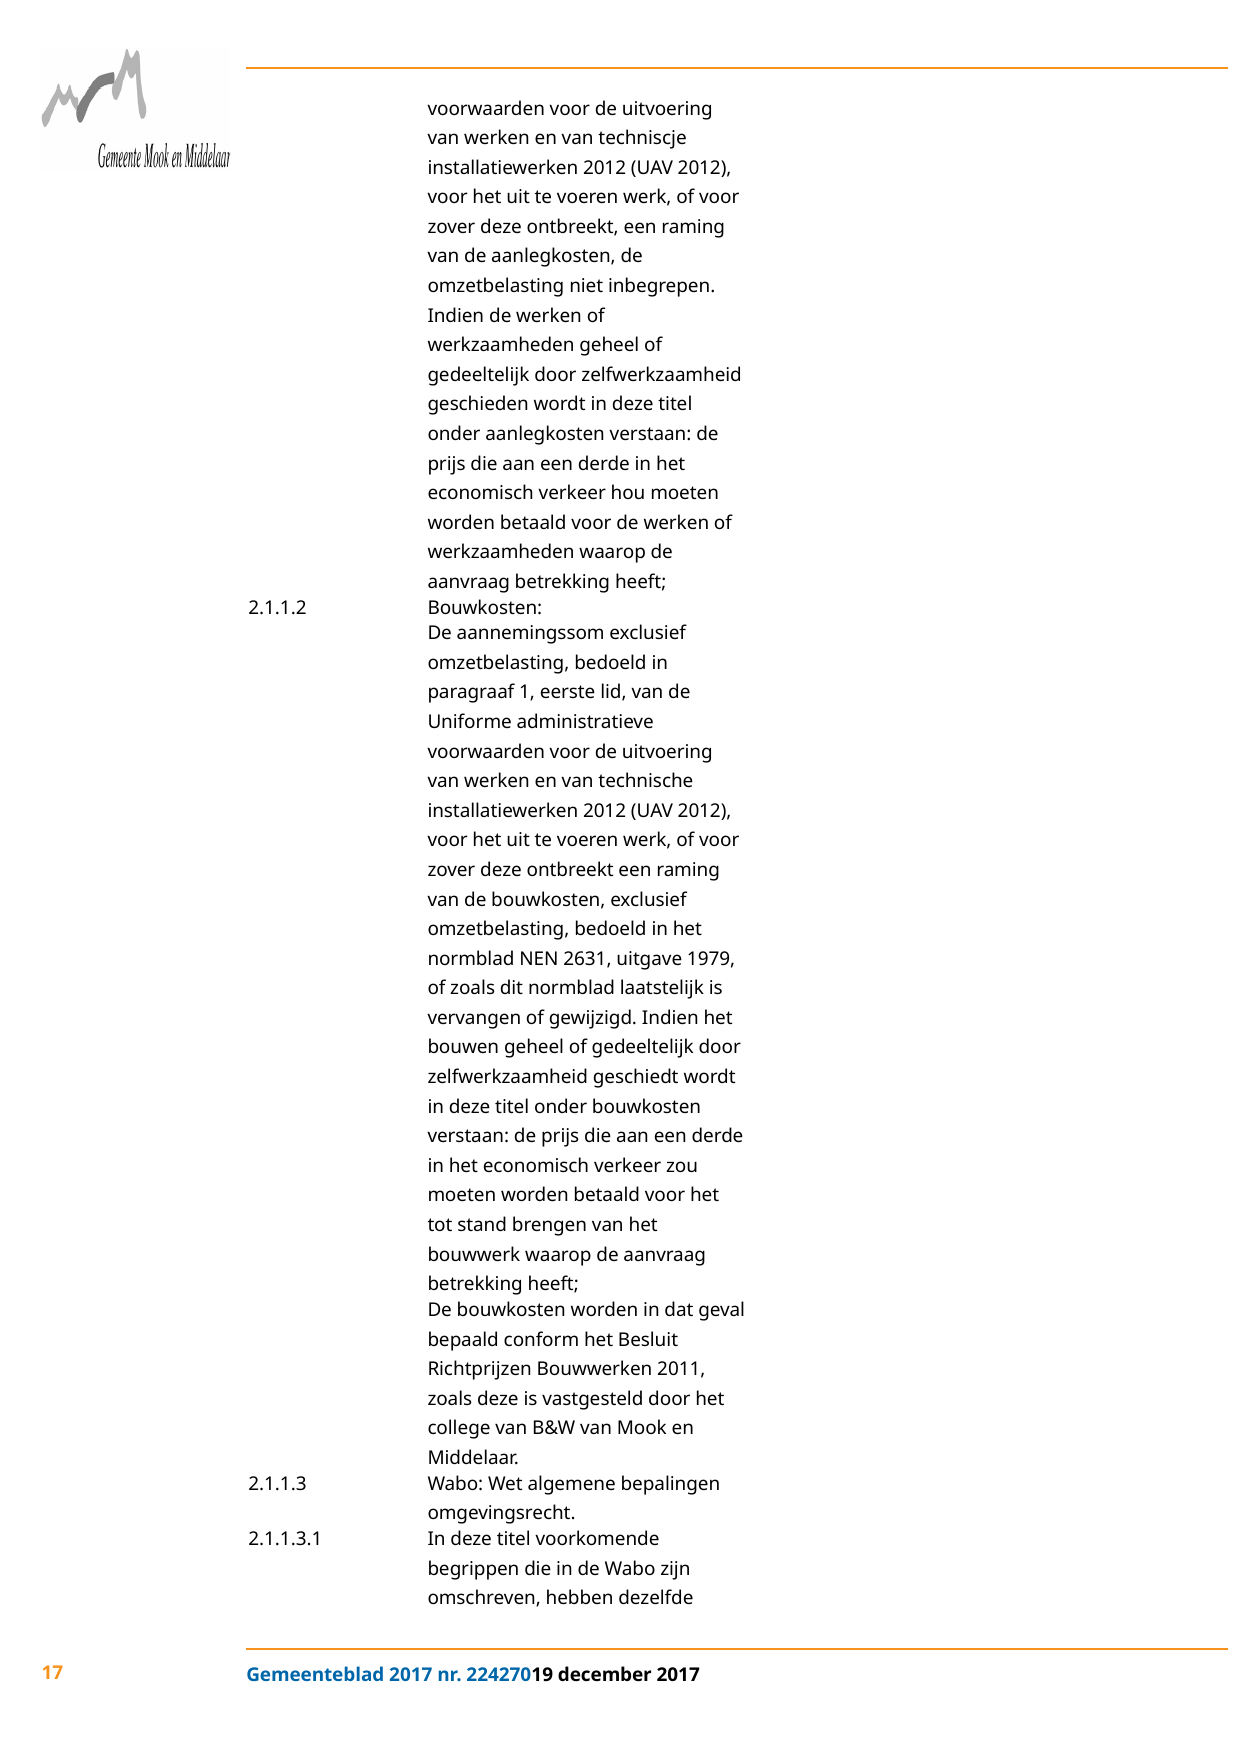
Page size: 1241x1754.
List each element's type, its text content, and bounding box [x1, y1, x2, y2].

table_cell [248, 1296, 427, 1470]
table_cell 2.1.1.3 [248, 1470, 427, 1525]
table_cell [747, 1525, 926, 1610]
table_cell [926, 95, 1152, 594]
table_cell 2.1.1.3.1 [248, 1525, 427, 1610]
table_cell [926, 594, 1152, 619]
table_cell [926, 1525, 1152, 1610]
table_cell [747, 620, 926, 1296]
table_cell De aannemingssom exclusief omzetbelasting, bedoeld in paragraaf 1, eerste lid, van de Uniforme administratieve voorwaarden voor de uitvoering van werken en van technische installatiewerken 2012 (UAV 2012), voor het uit te voeren werk, of voor zover deze ontbreekt een raming van de bouwkosten, exclusief omzetbelasting, bedoeld in het normblad NEN 2631, uitgave 1979, of zoals dit normblad laatstelijk is vervangen of gewijzigd. Indien het bouwen geheel of gedeeltelijk door zelfwerkzaamheid geschiedt wordt in deze titel onder bouwkosten verstaan: de prijs die aan een derde in het economisch verkeer zou moeten worden betaald voor het tot stand brengen van het bouwwerk waarop de aanvraag betrekking heeft; [427, 620, 747, 1296]
table_cell De bouwkosten worden in dat geval bepaald conform het Besluit Richtprijzen Bouwwerken 2011, zoals deze is vastgesteld door het college van B&W van Mook en Middelaar. [427, 1296, 747, 1470]
table_cell [747, 594, 926, 619]
table_cell [926, 1470, 1152, 1525]
table_cell In deze titel voorkomende begrippen die in de Wabo zijn omschreven, hebben dezelfde [427, 1525, 747, 1610]
table_cell [248, 95, 427, 594]
table_cell Bouwkosten: [427, 594, 747, 619]
table_cell Wabo: Wet algemene bepalingen omgevingsrecht. [427, 1470, 747, 1525]
table_cell [747, 95, 926, 594]
table_cell voorwaarden voor de uitvoering van werken en van techniscje installatiewerken 2012 (UAV 2012), voor het uit te voeren werk, of voor zover deze ontbreekt, een raming van de aanlegkosten, de omzetbelasting niet inbegrepen. Indien de werken of werkzaamheden geheel of gedeeltelijk door zelfwerkzaamheid geschieden wordt in deze titel onder aanlegkosten verstaan: de prijs die aan een derde in het economisch verkeer hou moeten worden betaald voor de werken of werkzaamheden waarop de aanvraag betrekking heeft; [427, 95, 747, 594]
table_cell [747, 1470, 926, 1525]
table_cell [248, 620, 427, 1296]
table_cell 2.1.1.2 [248, 594, 427, 619]
picture [41, 47, 231, 172]
table_cell [926, 1296, 1152, 1470]
table_cell [747, 1296, 926, 1470]
table_cell [926, 620, 1152, 1296]
